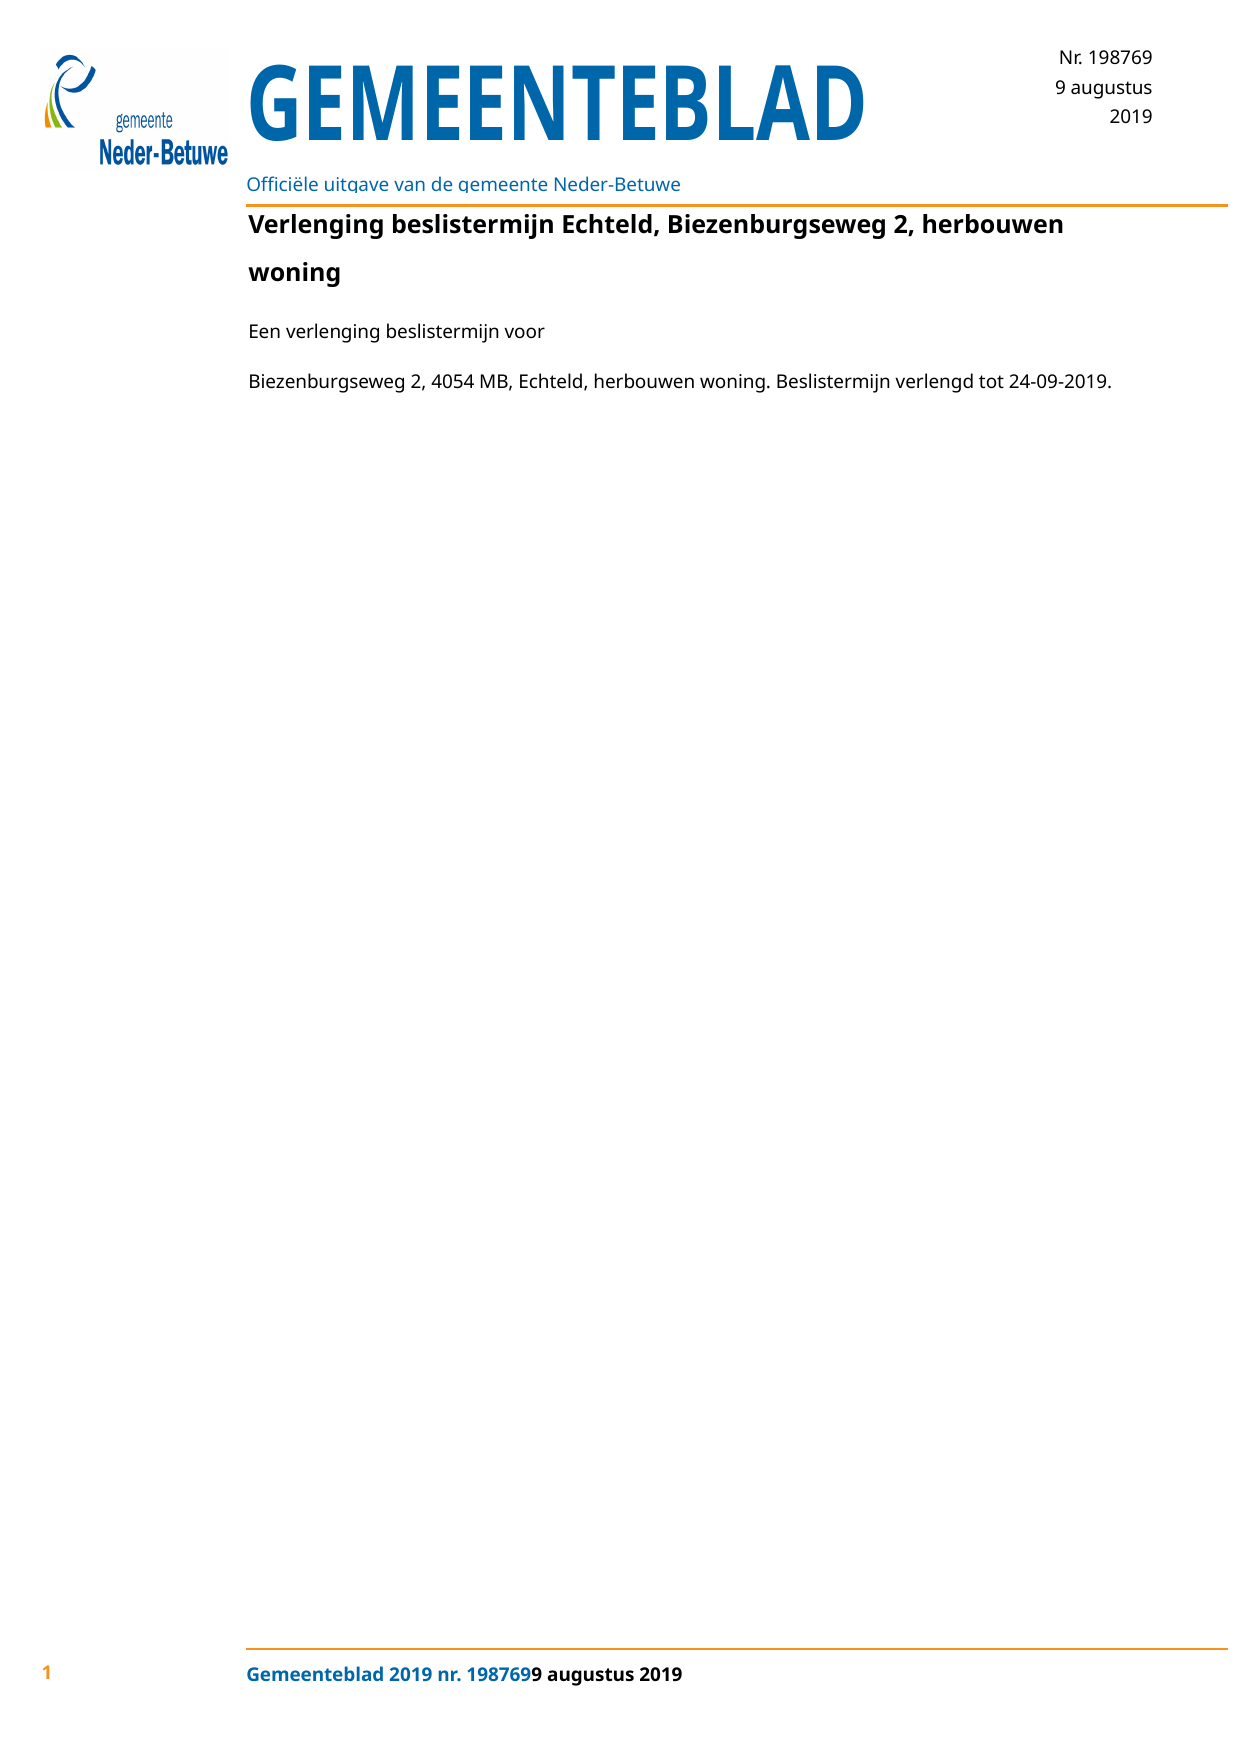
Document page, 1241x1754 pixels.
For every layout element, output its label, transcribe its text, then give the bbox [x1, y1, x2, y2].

picture [41, 47, 231, 172]
text Biezenburgseweg 2, 4054 MB, Echteld, herbouwen woning. Beslistermijn verlengd tot 24-09-2019. [248, 368, 1152, 394]
text Een verlenging beslistermijn voor [248, 318, 1152, 344]
text Verlenging beslistermijn Echteld, Biezenburgseweg 2, herbouwen woning [248, 207, 1152, 288]
